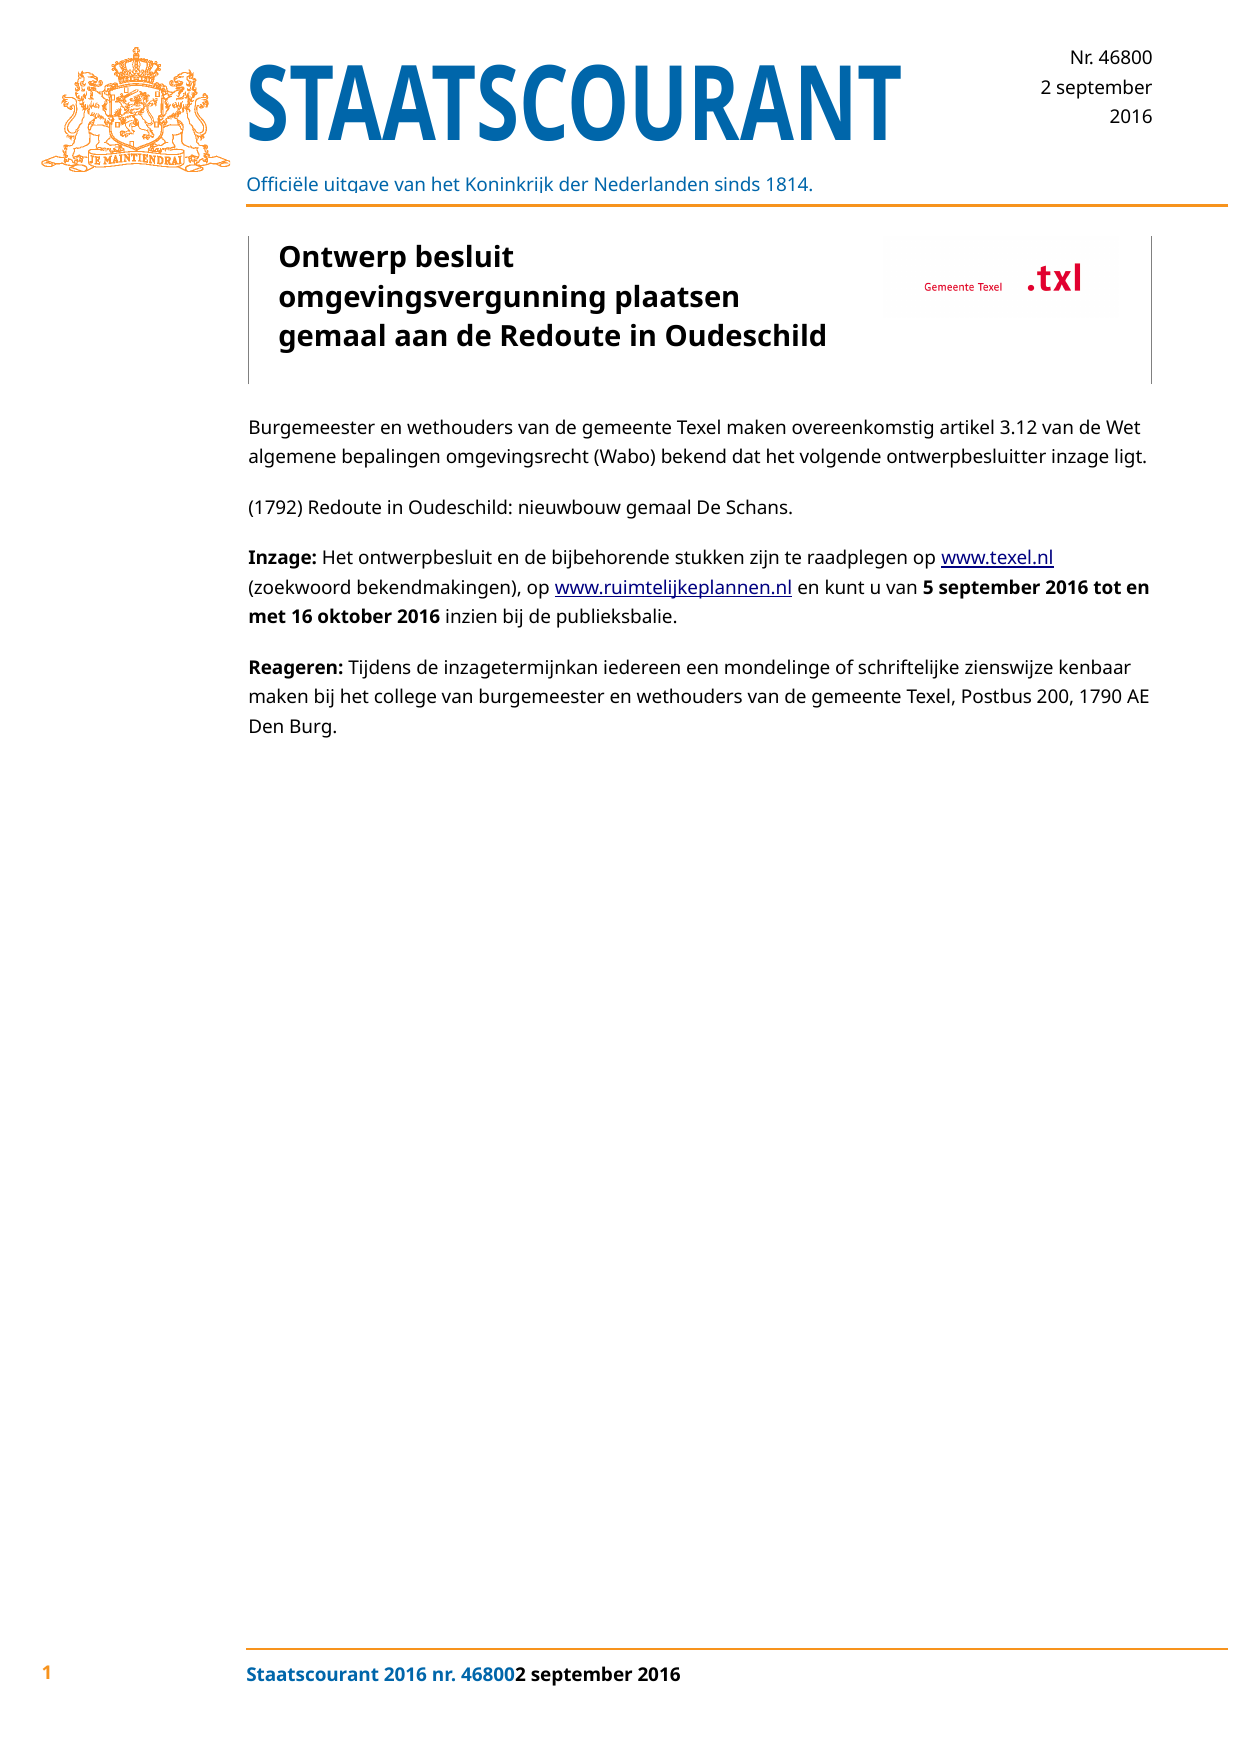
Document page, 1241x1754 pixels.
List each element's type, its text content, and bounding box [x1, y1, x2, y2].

text Inzage: Het ontwerpbesluit en de bijbehorende stukken zijn te raadplegen op www.texel.nl (zoekwoord bekendmakingen), op www.ruimtelijkeplannen.nl en kunt u van 5 september 2016 tot en met 16 oktober 2016 inzien bij de publieksbalie. [248, 544, 1152, 629]
picture [882, 236, 1119, 318]
picture [41, 47, 231, 172]
text Burgemeester en wethouders van de gemeente Texel maken overeenkomstig artikel 3.12 van de Wet algemene bepalingen omgevingsrecht (Wabo) bekend dat het volgende ontwerpbesluitter inzage ligt. [248, 414, 1152, 469]
table_header [850, 236, 1151, 384]
text (1792) Redoute in Oudeschild: nieuwbouw gemaal De Schans. [248, 494, 1152, 520]
table_header Ontwerp besluit omgevingsvergunning plaatsen gemaal aan de Redoute in Oudeschild [249, 236, 850, 384]
text Reageren: Tijdens de inzagetermijnkan iedereen een mondelinge of schriftelijke zienswijze kenbaar maken bij het college van burgemeester en wethouders van de gemeente Texel, Postbus 200, 1790 AE Den Burg. [248, 654, 1152, 739]
